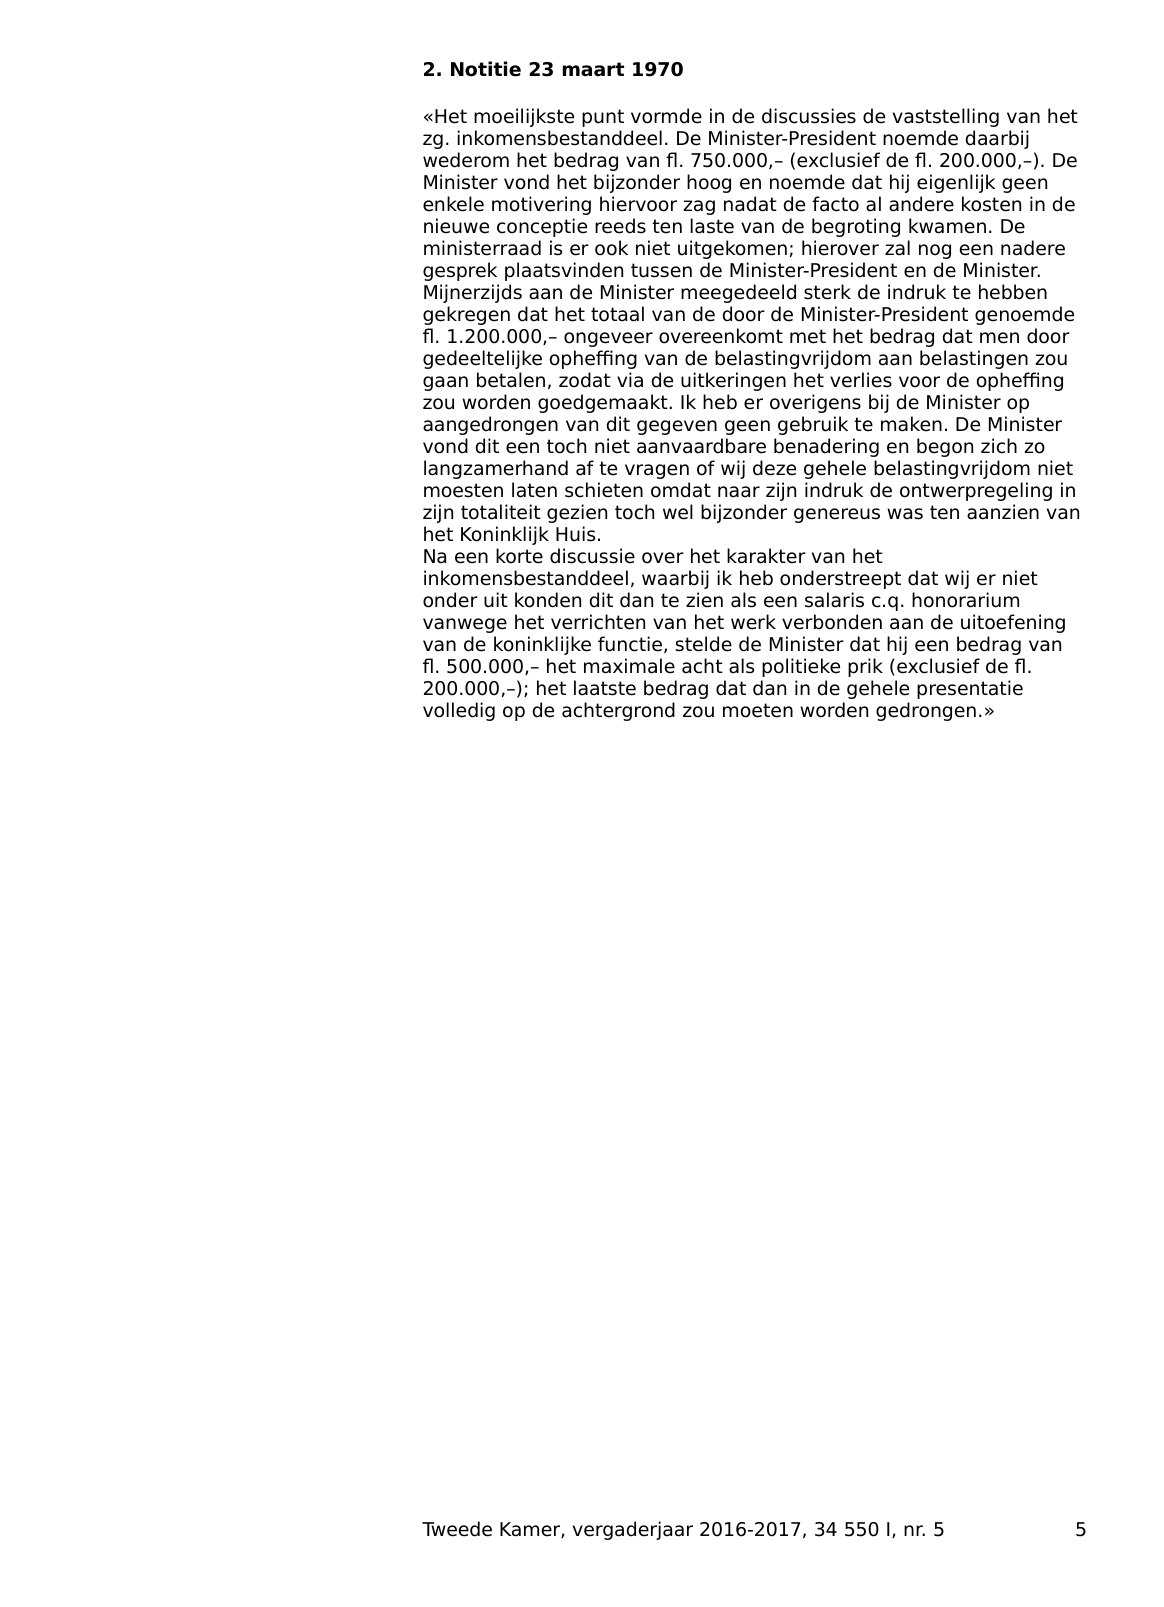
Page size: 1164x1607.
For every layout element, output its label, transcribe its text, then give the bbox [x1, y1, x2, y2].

text «Het moeilijkste punt vormde in de discussies de vaststelling van het zg. inkomensbestanddeel. De Minister-President noemde daarbij wederom het bedrag van fl. 750.000,– (exclusief de fl. 200.000,–). De Minister vond het bijzonder hoog en noemde dat hij eigenlijk geen enkele motivering hiervoor zag nadat de facto al andere kosten in de nieuwe conceptie reeds ten laste van de begroting kwamen. De ministerraad is er ook niet uitgekomen; hierover zal nog een nadere gesprek plaatsvinden tussen de Minister-President en de Minister. [422, 106, 1087, 282]
text Mijnerzijds aan de Minister meegedeeld sterk de indruk te hebben gekregen dat het totaal van de door de Minister-President genoemde fl. 1.200.000,– ongeveer overeenkomt met het bedrag dat men door gedeeltelijke opheffing van de belastingvrijdom aan belastingen zou gaan betalen, zodat via de uitkeringen het verlies voor de opheffing zou worden goedgemaakt. Ik heb er overigens bij de Minister op aangedrongen van dit gegeven geen gebruik te maken. De Minister vond dit een toch niet aanvaardbare benadering en begon zich zo langzamerhand af te vragen of wij deze gehele belastingvrijdom niet moesten laten schieten omdat naar zijn indruk de ontwerpregeling in zijn totaliteit gezien toch wel bijzonder genereus was ten aanzien van het Koninklijk Huis. [422, 282, 1087, 546]
subtitle 2. Notitie 23 maart 1970 [422, 59, 1087, 81]
text Na een korte discussie over het karakter van het inkomensbestanddeel, waarbij ik heb onderstreept dat wij er niet onder uit konden dit dan te zien als een salaris c.q. honorarium vanwege het verrichten van het werk verbonden aan de uitoefening van de koninklijke functie, stelde de Minister dat hij een bedrag van fl. 500.000,– het maximale acht als politieke prik (exclusief de fl. 200.000,–); het laatste bedrag dat dan in de gehele presentatie volledig op de achtergrond zou moeten worden gedrongen.» [422, 546, 1087, 721]
